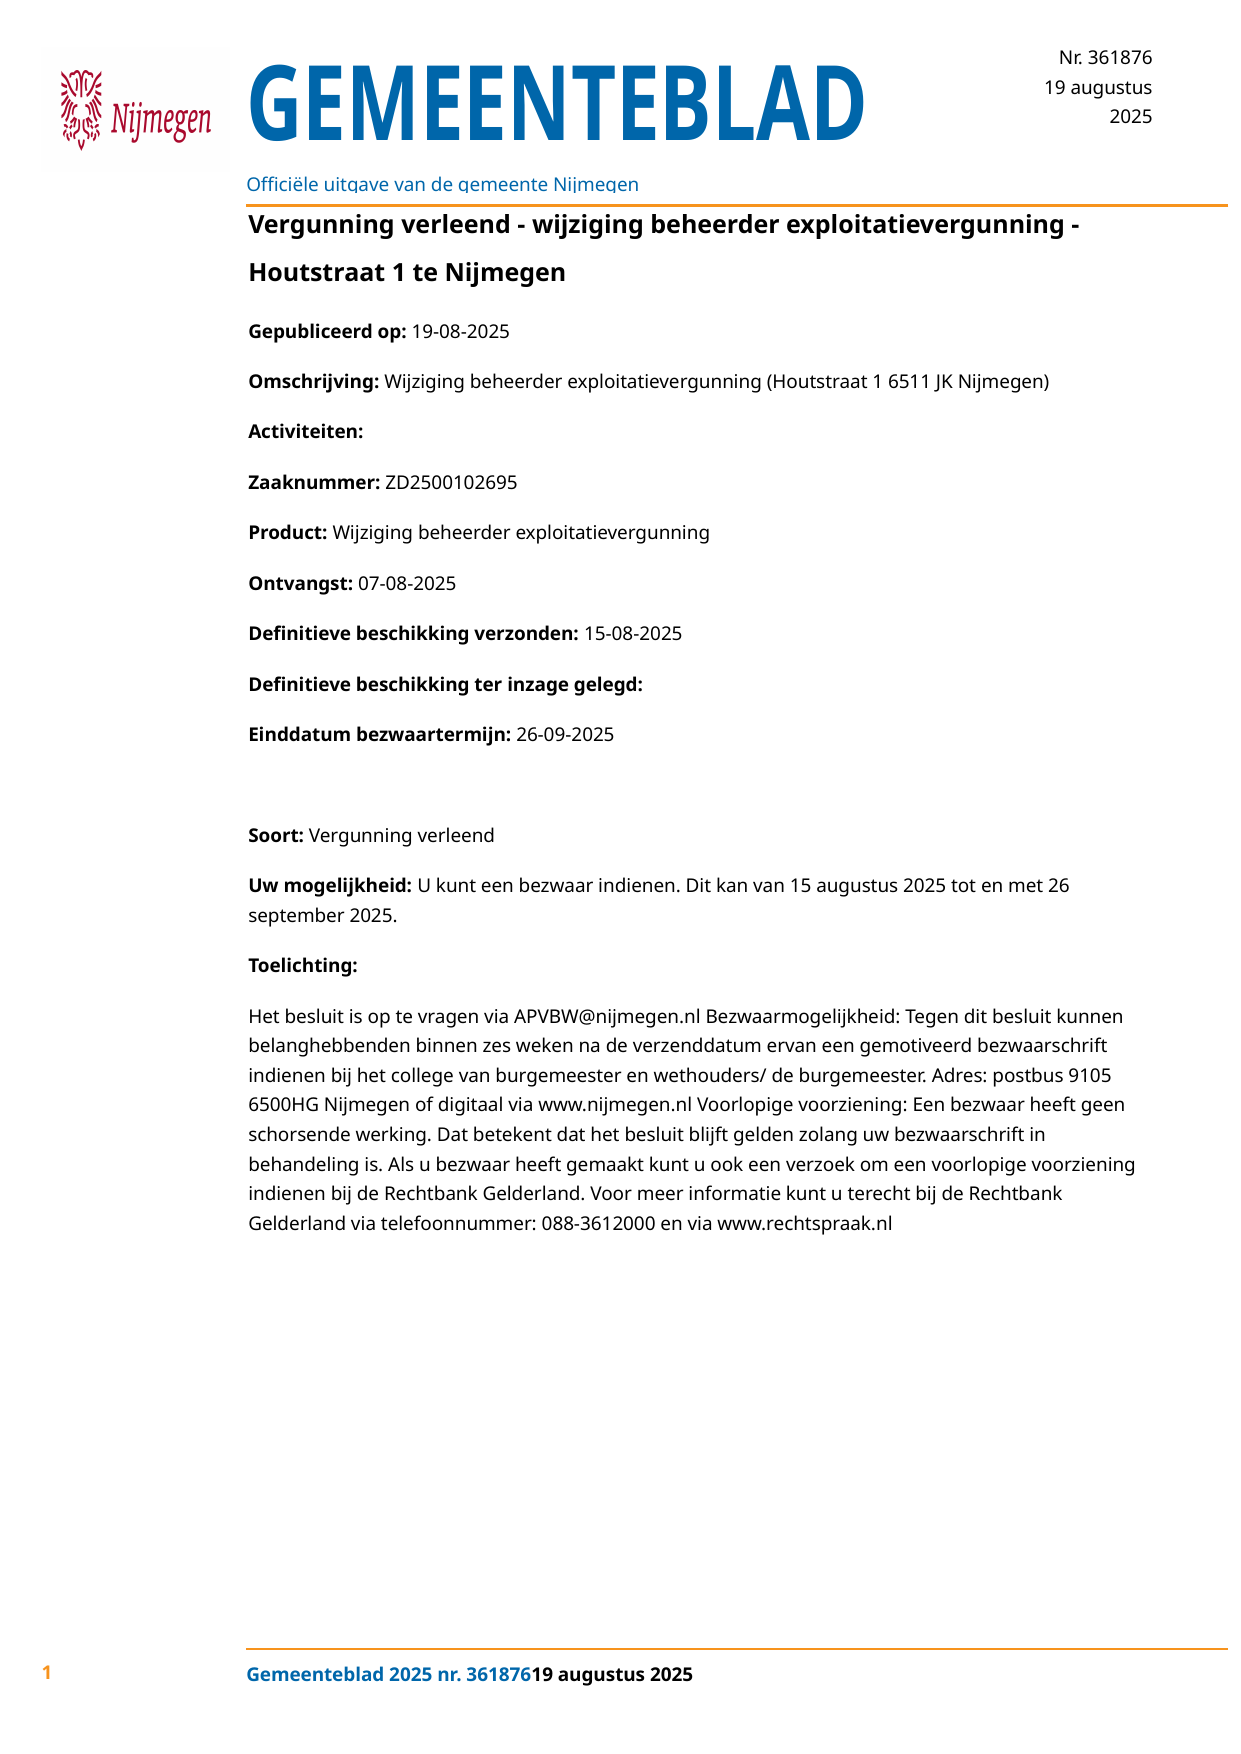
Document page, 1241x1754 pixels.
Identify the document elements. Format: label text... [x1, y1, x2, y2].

text Omschrijving: Wijziging beheerder exploitatievergunning (Houtstraat 1 6511 JK Nijmegen) [248, 368, 1152, 394]
text Zaaknummer: ZD2500102695 [248, 469, 1152, 495]
text Het besluit is op te vragen via APVBW@nijmegen.nl Bezwaarmogelijkheid: Tegen dit besluit kunnen belanghebbenden binnen zes weken na de verzenddatum ervan een gemotiveerd bezwaarschrift indienen bij het college van burgemeester en wethouders/ de burgemeester. Adres: postbus 9105 6500HG Nijmegen of digitaal via www.nijmegen.nl Voorlopige voorziening: Een bezwaar heeft geen schorsende werking. Dat betekent dat het besluit blijft gelden zolang uw bezwaarschrift in behandeling is. Als u bezwaar heeft gemaakt kunt u ook een verzoek om een voorlopige voorziening indienen bij de Rechtbank Gelderland. Voor meer informatie kunt u terecht bij de Rechtbank Gelderland via telefoonnummer: 088-3612000 en via www.rechtspraak.nl [248, 1003, 1152, 1236]
text Activiteiten: [248, 419, 1152, 444]
text Soort: Vergunning verleend [248, 822, 1152, 848]
text Gepubliceerd op: 19-08-2025 [248, 318, 1152, 344]
text Einddatum bezwaartermijn: 26-09-2025 [248, 721, 1152, 747]
text Definitieve beschikking verzonden: 15-08-2025 [248, 620, 1152, 646]
text Uw mogelijkheid: U kunt een bezwaar indienen. Dit kan van 15 augustus 2025 tot en met 26 september 2025. [248, 872, 1152, 928]
text Ontvangst: 07-08-2025 [248, 570, 1152, 596]
picture [41, 47, 231, 172]
text Vergunning verleend - wijziging beheerder exploitatievergunning - Houtstraat 1 te Nijmegen [248, 207, 1152, 288]
text Product: Wijziging beheerder exploitatievergunning [248, 519, 1152, 545]
text Toelichting: [248, 952, 1152, 978]
text Definitieve beschikking ter inzage gelegd: [248, 671, 1152, 697]
